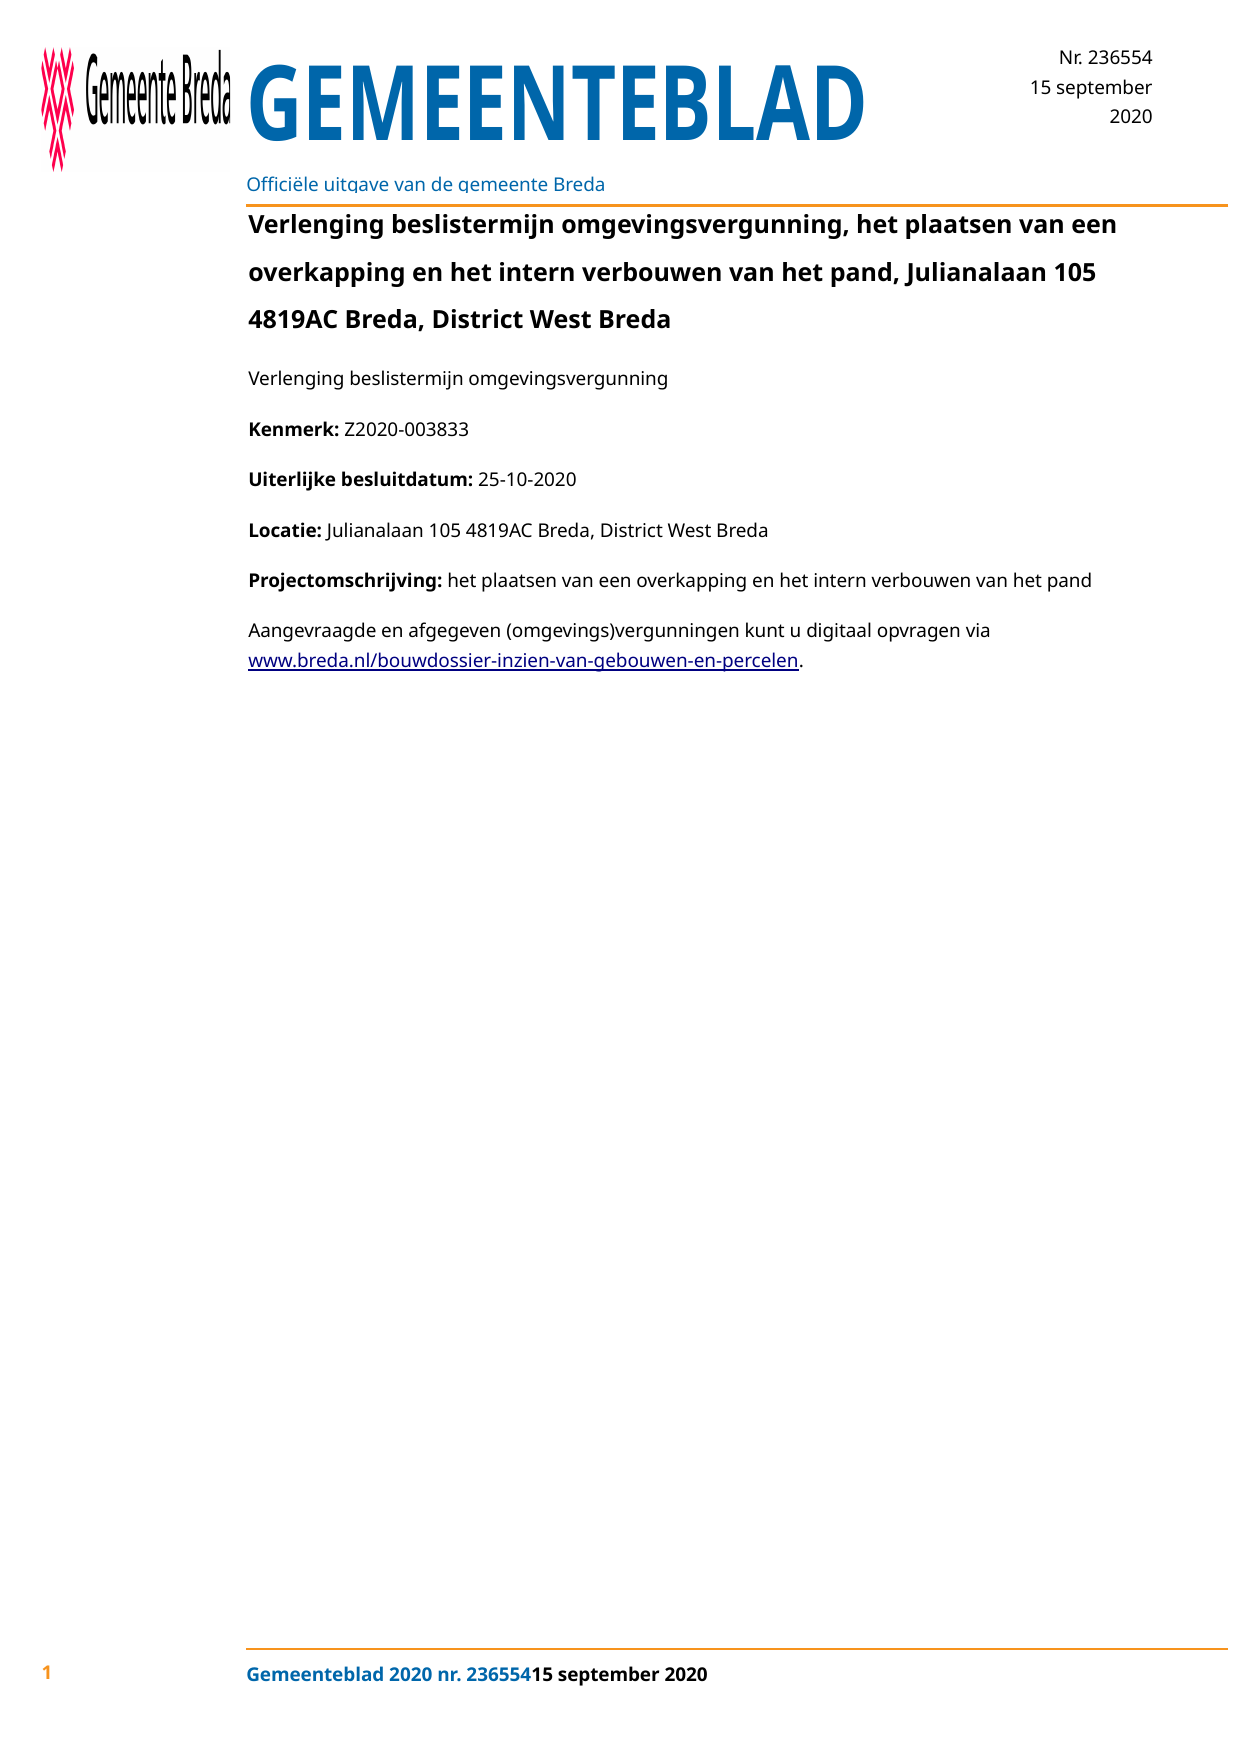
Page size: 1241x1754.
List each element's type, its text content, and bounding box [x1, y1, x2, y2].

text Kenmerk: Z2020-003833 [248, 416, 1152, 442]
text Aangevraagde en afgegeven (omgevings)vergunningen kunt u digitaal opvragen via www.breda.nl/bouwdossier-inzien-van-gebouwen-en-percelen. [248, 618, 1152, 673]
picture [41, 47, 231, 172]
text Locatie: Julianalaan 105 4819AC Breda, District West Breda [248, 517, 1152, 542]
text Verlenging beslistermijn omgevingsvergunning, het plaatsen van een overkapping en het intern verbouwen van het pand, Julianalaan 105 4819AC Breda, District West Breda [248, 207, 1152, 336]
text Verlenging beslistermijn omgevingsvergunning [248, 366, 1152, 391]
text Uiterlijke besluitdatum: 25-10-2020 [248, 466, 1152, 492]
text Projectomschrijving: het plaatsen van een overkapping en het intern verbouwen van het pand [248, 567, 1152, 593]
